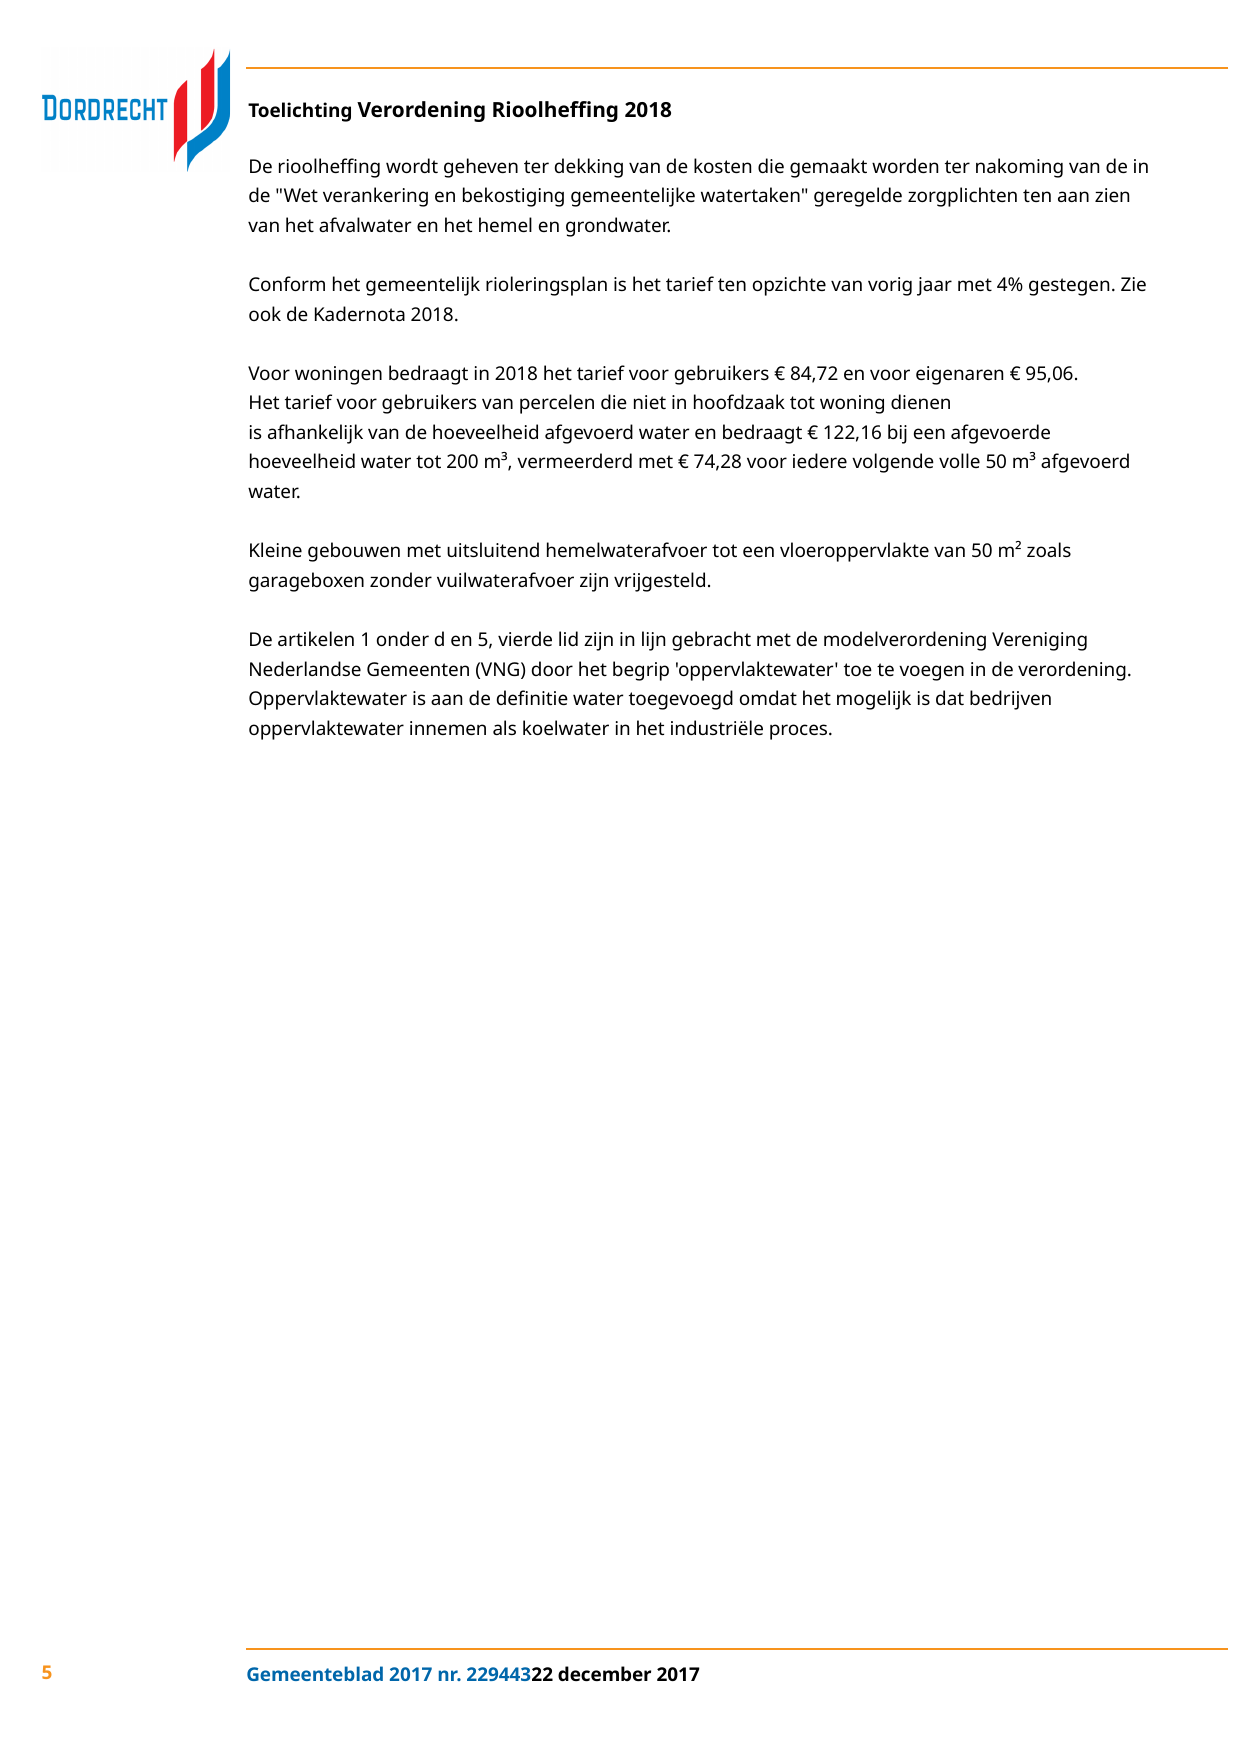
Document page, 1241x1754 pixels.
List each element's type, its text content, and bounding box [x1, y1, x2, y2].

text Conform het gemeentelijk rioleringsplan is het tarief ten opzichte van vorig jaar met 4% gestegen. Zie ook de Kadernota 2018. [248, 271, 1152, 327]
text Toelichting Verordening Rioolheffing 2018 [248, 95, 1152, 123]
picture [41, 47, 231, 172]
text De artikelen 1 onder d en 5, vierde lid zijn in lijn gebracht met de modelverordening Vereniging Nederlandse Gemeenten (VNG) door het begrip 'oppervlaktewater' toe te voegen in de verordening. Oppervlaktewater is aan de definitie water toegevoegd omdat het mogelijk is dat bedrijven oppervlaktewater innemen als koelwater in het industriële proces. [248, 626, 1152, 741]
text Het tarief voor gebruikers van percelen die niet in hoofdzaak tot woning dienen [248, 389, 1152, 415]
text Kleine gebouwen met uitsluitend hemelwaterafvoer tot een vloeroppervlakte van 50 m² zoals garageboxen zonder vuilwaterafvoer zijn vrijgesteld. [248, 537, 1152, 593]
text De rioolheffing wordt geheven ter dekking van de kosten die gemaakt worden ter nakoming van de in de "Wet verankering en bekostiging gemeentelijke watertaken" geregelde zorgplichten ten aan zien van het afvalwater en het hemel en grondwater. [248, 153, 1152, 238]
text is afhankelijk van de hoeveelheid afgevoerd water en bedraagt € 122,16 bij een afgevoerde hoeveelheid water tot 200 m³, vermeerderd met € 74,28 voor iedere volgende volle 50 m³ afgevoerd water. [248, 419, 1152, 504]
text Voor woningen bedraagt in 2018 het tarief voor gebruikers € 84,72 en voor eigenaren € 95,06. [248, 360, 1152, 386]
